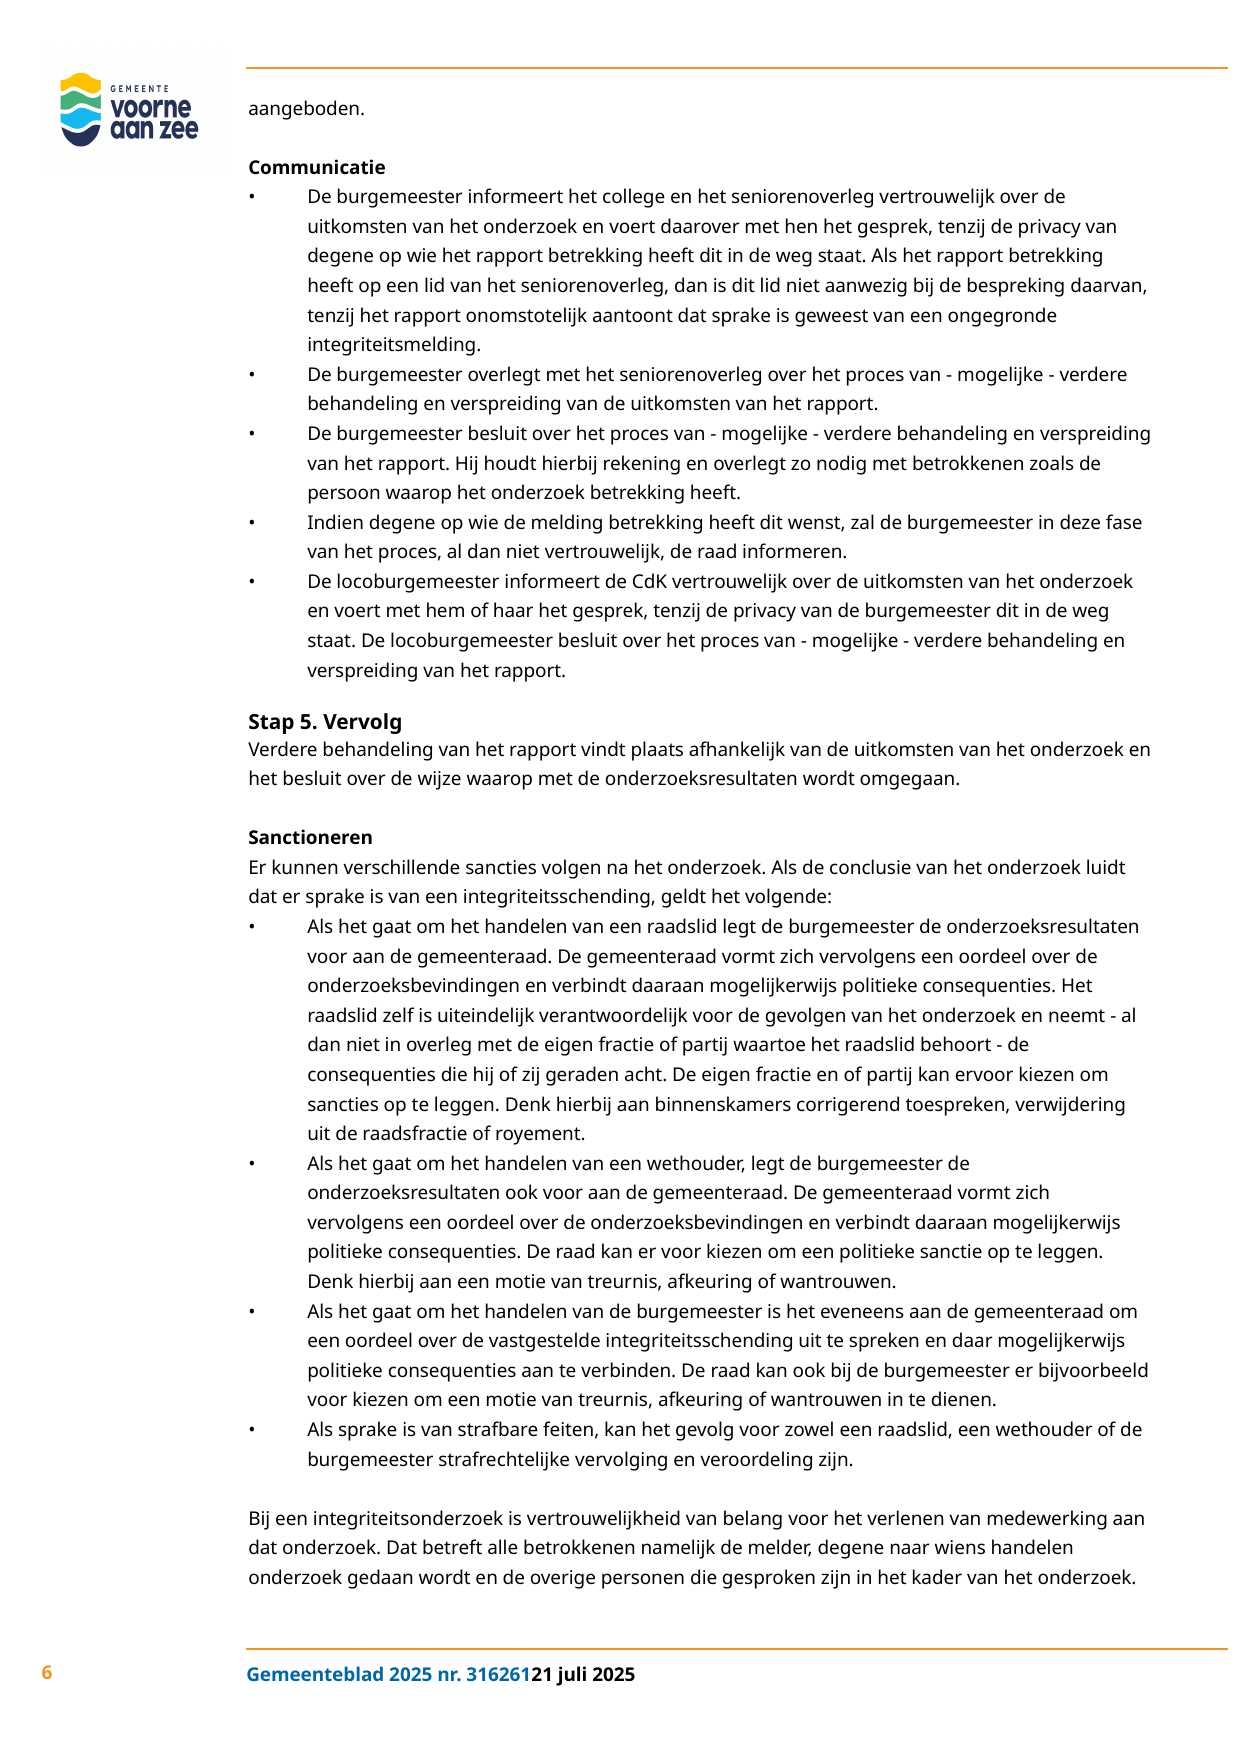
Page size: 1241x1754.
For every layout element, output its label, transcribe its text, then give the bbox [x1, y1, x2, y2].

text Er kunnen verschillende sancties volgen na het onderzoek. Als de conclusie van het onderzoek luidt dat er sprake is van een integriteitsschending, geldt het volgende: [248, 854, 1152, 909]
list Als het gaat om het handelen van een wethouder, legt de burgemeester de onderzoeksresultaten ook voor aan de gemeenteraad. De gemeenteraad vormt zich vervolgens een oordeel over de onderzoeksbevindingen en verbindt daaraan mogelijkerwijs politieke consequenties. De raad kan er voor kiezen om een politieke sanctie op te leggen. Denk hierbij aan een motie van treurnis, afkeuring of wantrouwen. [248, 1150, 1152, 1294]
list Als het gaat om het handelen van de burgemeester is het eveneens aan de gemeenteraad om een oordeel over de vastgestelde integriteitsschending uit te spreken en daar mogelijkerwijs politieke consequenties aan te verbinden. De raad kan ook bij de burgemeester er bijvoorbeeld voor kiezen om een motie van treurnis, afkeuring of wantrouwen in te dienen. [248, 1298, 1152, 1412]
text aangeboden. [248, 95, 1152, 121]
text Communicatie [248, 154, 1152, 180]
list De locoburgemeester informeert de CdK vertrouwelijk over de uitkomsten van het onderzoek en voert met hem of haar het gesprek, tenzij de privacy van de burgemeester dit in de weg staat. De locoburgemeester besluit over het proces van - mogelijke - verdere behandeling en verspreiding van het rapport. [248, 568, 1152, 683]
text Bij een integriteitsonderzoek is vertrouwelijkheid van belang voor het verlenen van medewerking aan dat onderzoek. Dat betreft alle betrokkenen namelijk de melder, degene naar wiens handelen onderzoek gedaan wordt en de overige personen die gesproken zijn in het kader van het onderzoek. [248, 1505, 1152, 1590]
list Als sprake is van strafbare feiten, kan het gevolg voor zowel een raadslid, een wethouder of de burgemeester strafrechtelijke vervolging en veroordeling zijn. [248, 1416, 1152, 1471]
list Als het gaat om het handelen van een raadslid legt de burgemeester de onderzoeksresultaten voor aan de gemeenteraad. De gemeenteraad vormt zich vervolgens een oordeel over de onderzoeksbevindingen en verbindt daaraan mogelijkerwijs politieke consequenties. Het raadslid zelf is uiteindelijk verantwoordelijk voor de gevolgen van het onderzoek en neemt - al dan niet in overleg met de eigen fractie of partij waartoe het raadslid behoort - de consequenties die hij of zij geraden acht. De eigen fractie en of partij kan ervoor kiezen om sancties op te leggen. Denk hierbij aan binnenskamers corrigerend toespreken, verwijdering uit de raadsfractie of royement. [248, 913, 1152, 1146]
text Stap 5. Vervolg [248, 707, 1152, 736]
list De burgemeester overlegt met het seniorenoverleg over het proces van - mogelijke - verdere behandeling en verspreiding van de uitkomsten van het rapport. [248, 361, 1152, 416]
list De burgemeester informeert het college en het seniorenoverleg vertrouwelijk over de uitkomsten van het onderzoek en voert daarover met hen het gesprek, tenzij de privacy van degene op wie het rapport betrekking heeft dit in de weg staat. Als het rapport betrekking heeft op een lid van het seniorenoverleg, dan is dit lid niet aanwezig bij de bespreking daarvan, tenzij het rapport onomstotelijk aantoont dat sprake is geweest van een ongegronde integriteitsmelding. [248, 183, 1152, 357]
picture [41, 47, 231, 172]
list De burgemeester besluit over het proces van - mogelijke - verdere behandeling en verspreiding van het rapport. Hij houdt hierbij rekening en overlegt zo nodig met betrokkenen zoals de persoon waarop het onderzoek betrekking heeft. [248, 420, 1152, 505]
list Indien degene op wie de melding betrekking heeft dit wenst, zal de burgemeester in deze fase van het proces, al dan niet vertrouwelijk, de raad informeren. [248, 509, 1152, 564]
text Sanctioneren [248, 824, 1152, 850]
text Verdere behandeling van het rapport vindt plaats afhankelijk van de uitkomsten van het onderzoek en het besluit over de wijze waarop met de onderzoeksresultaten wordt omgegaan. [248, 736, 1152, 791]
